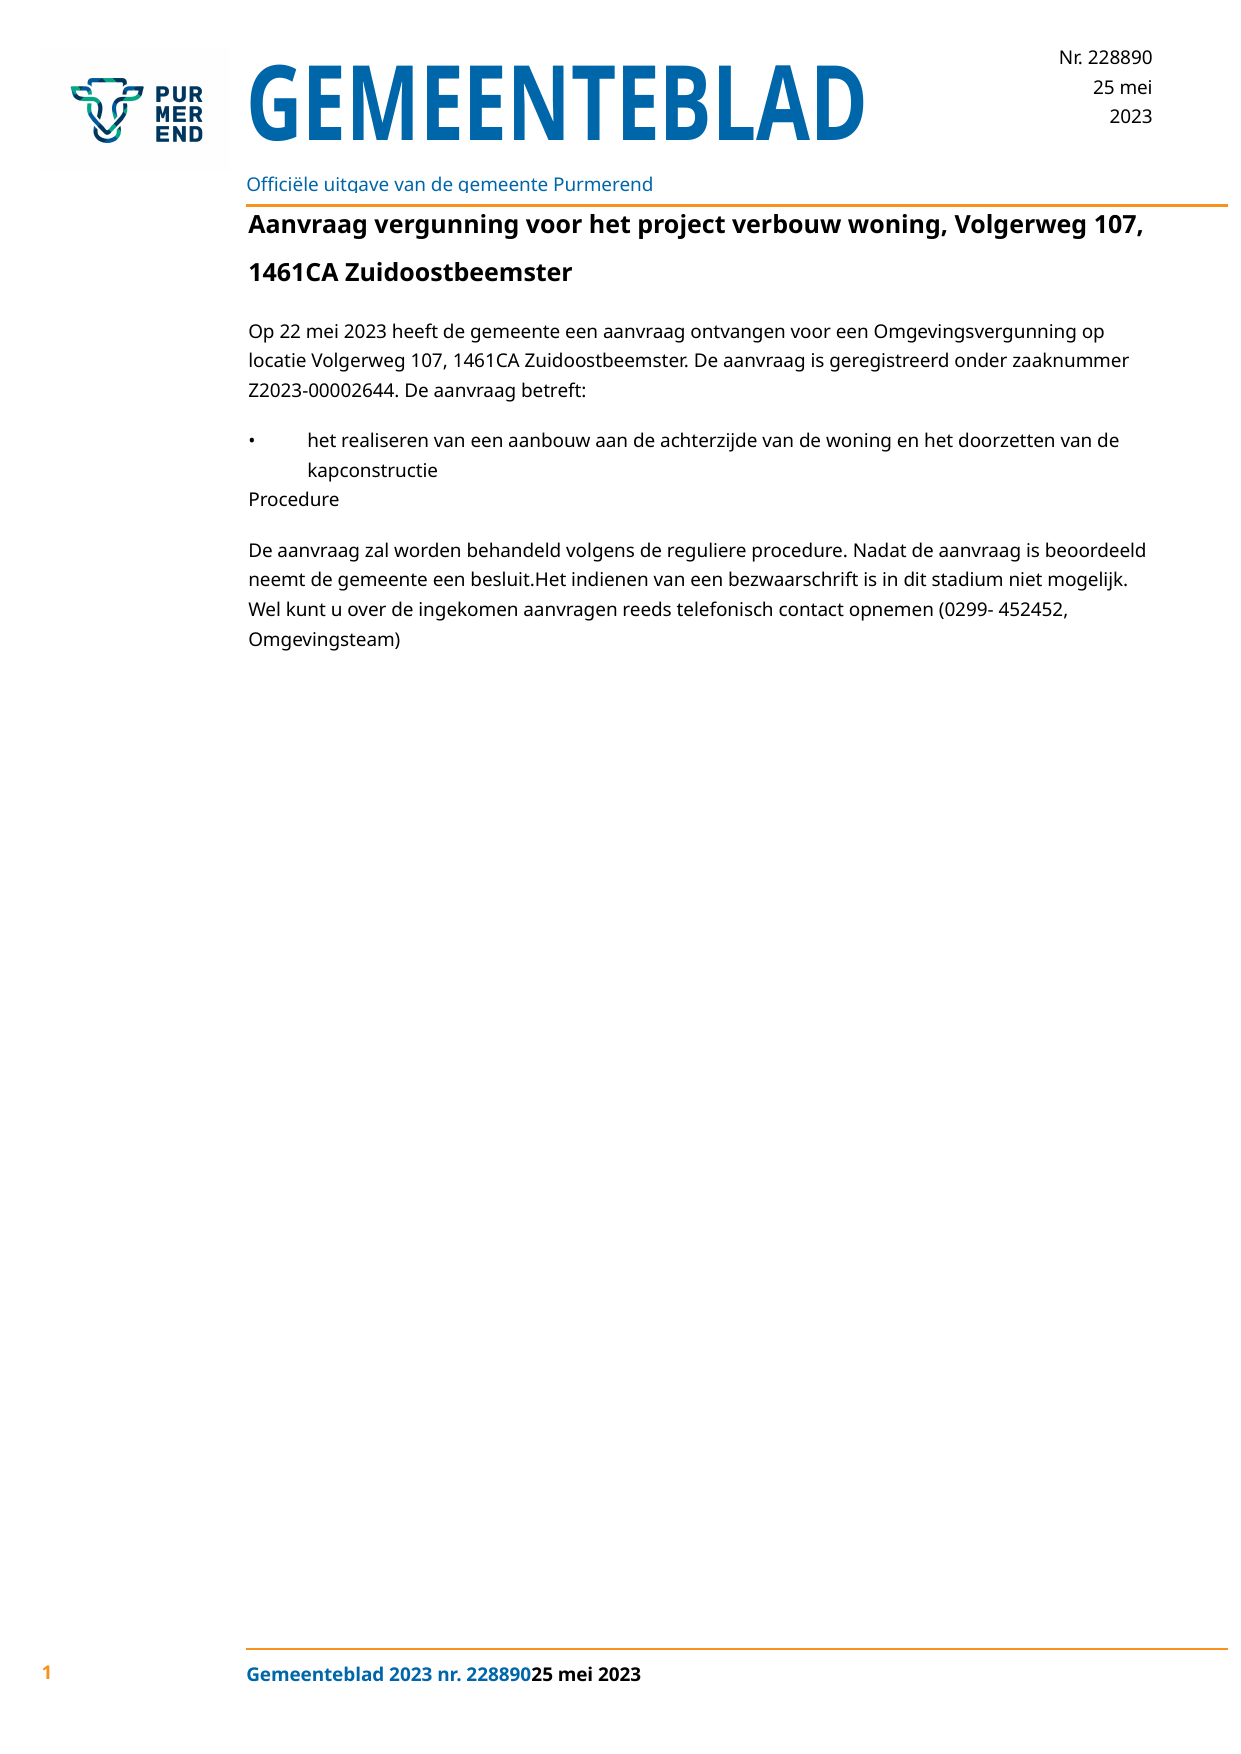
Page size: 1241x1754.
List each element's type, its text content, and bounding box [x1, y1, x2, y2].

picture [41, 47, 231, 172]
text Procedure [248, 487, 1152, 512]
text De aanvraag zal worden behandeld volgens de reguliere procedure. Nadat de aanvraag is beoordeeld neemt de gemeente een besluit.Het indienen van een bezwaarschrift is in dit stadium niet mogelijk. Wel kunt u over de ingekomen aanvragen reeds telefonisch contact opnemen (0299- 452452, Omgevingsteam) [248, 537, 1152, 652]
text Op 22 mei 2023 heeft de gemeente een aanvraag ontvangen voor een Omgevingsvergunning op locatie Volgerweg 107, 1461CA Zuidoostbeemster. De aanvraag is geregistreerd onder zaaknummer Z2023-00002644. De aanvraag betreft: [248, 318, 1152, 403]
text Aanvraag vergunning voor het project verbouw woning, Volgerweg 107, 1461CA Zuidoostbeemster [248, 207, 1152, 288]
list het realiseren van een aanbouw aan de achterzijde van de woning en het doorzetten van de kapconstructie [248, 427, 1152, 483]
